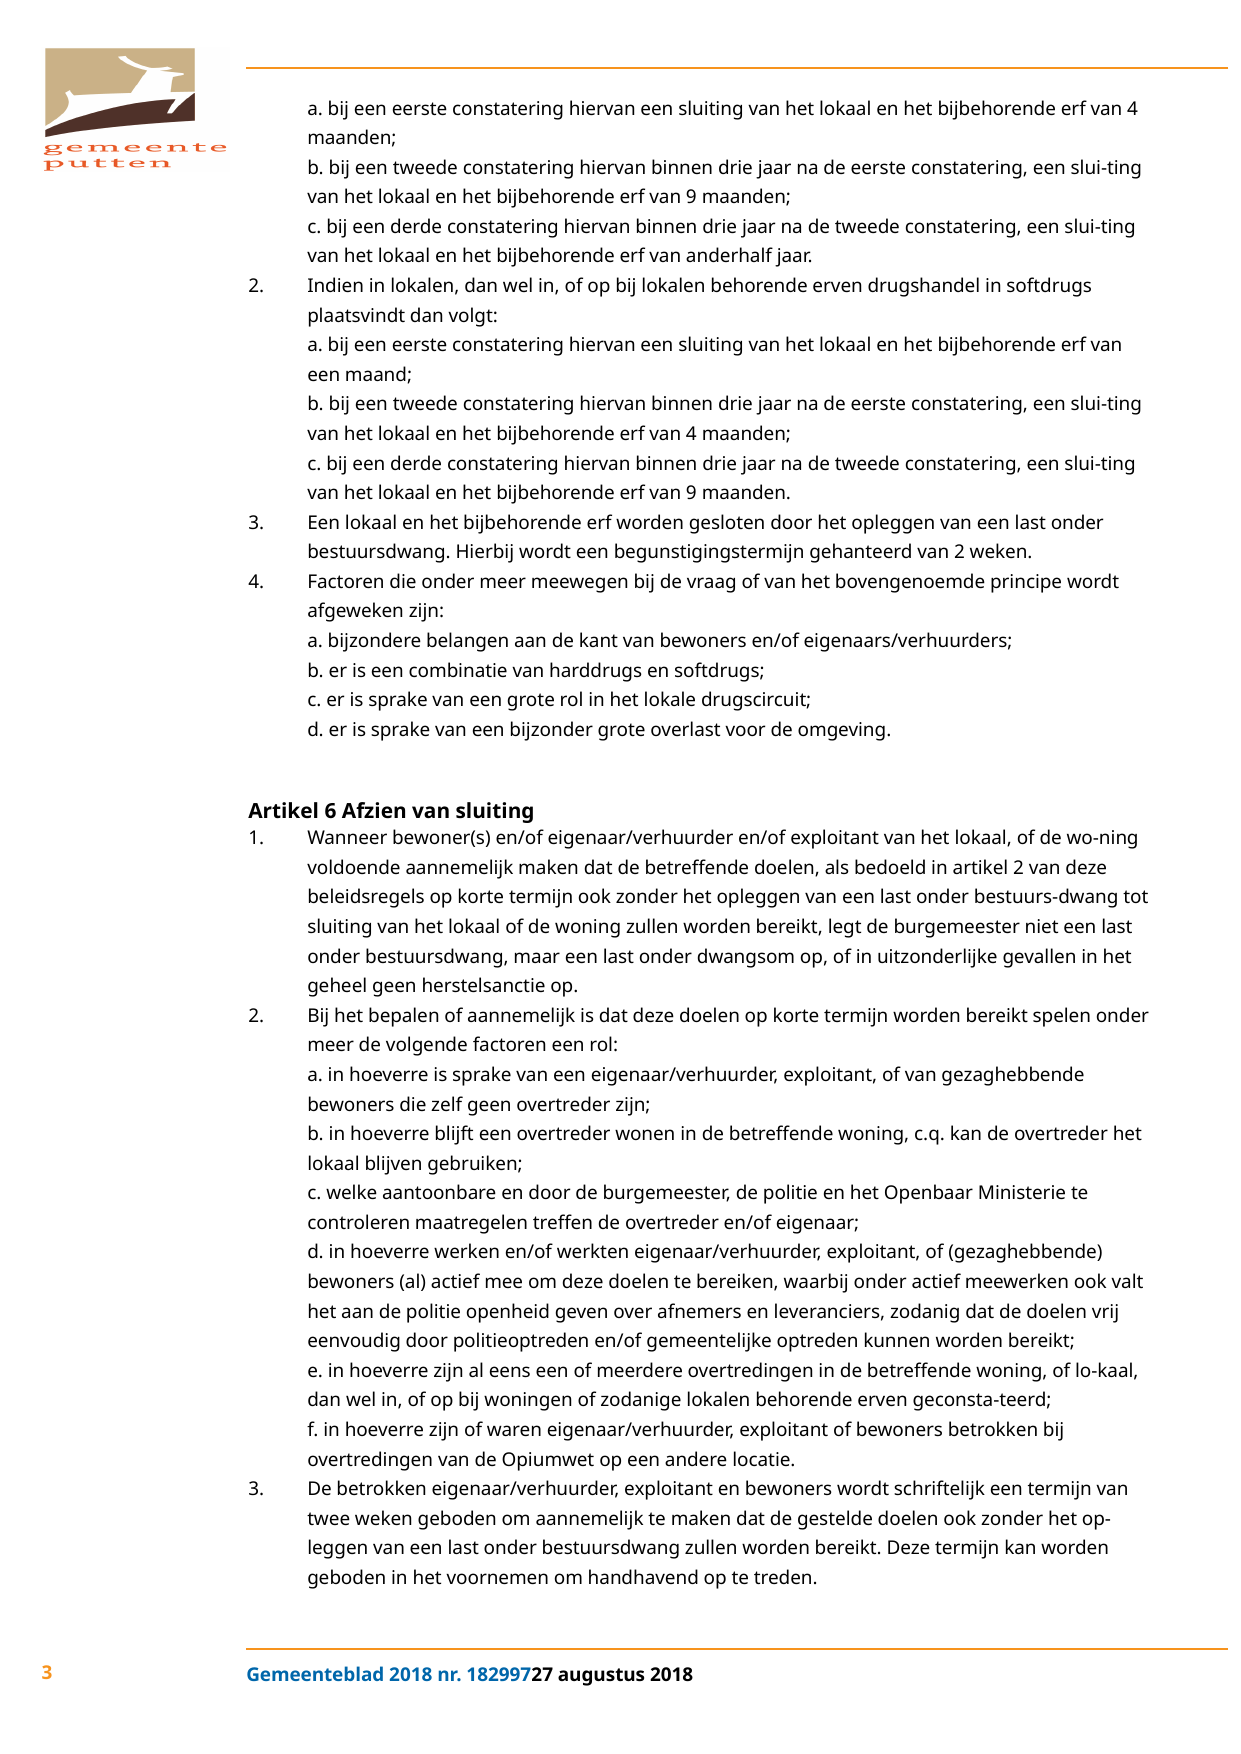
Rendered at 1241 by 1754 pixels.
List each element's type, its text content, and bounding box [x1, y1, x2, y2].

list c. welke aantoonbare en door de burgemeester, de politie en het Openbaar Ministerie te controleren maatregelen treffen de overtreder en/of eigenaar; [248, 1179, 1152, 1235]
list f. in hoeverre zijn of waren eigenaar/verhuurder, exploitant of bewoners betrokken bij overtredingen van de Opiumwet op een andere locatie. [248, 1416, 1152, 1471]
list d. er is sprake van een bijzonder grote overlast voor de omgeving. [248, 716, 1152, 742]
list b. in hoeverre blijft een overtreder wonen in de betreffende woning, c.q. kan de overtreder het lokaal blijven gebruiken; [248, 1120, 1152, 1176]
list b. bij een tweede constatering hiervan binnen drie jaar na de eerste constatering, een slui-ting van het lokaal en het bijbehorende erf van 4 maanden; [248, 391, 1152, 446]
picture [41, 47, 231, 172]
list c. er is sprake van een grote rol in het lokale drugscircuit; [248, 686, 1152, 712]
list c. bij een derde constatering hiervan binnen drie jaar na de tweede constatering, een slui-ting van het lokaal en het bijbehorende erf van 9 maanden. [248, 450, 1152, 505]
list Bij het bepalen of aannemelijk is dat deze doelen op korte termijn worden bereikt spelen onder meer de volgende factoren een rol: [248, 1002, 1152, 1057]
text Artikel 6 Afzien van sluiting [248, 796, 1152, 824]
list b. bij een tweede constatering hiervan binnen drie jaar na de eerste constatering, een slui-ting van het lokaal en het bijbehorende erf van 9 maanden; [248, 154, 1152, 209]
list d. in hoeverre werken en/of werkten eigenaar/verhuurder, exploitant, of (gezaghebbende) bewoners (al) actief mee om deze doelen te bereiken, waarbij onder actief meewerken ook valt het aan de politie openheid geven over afnemers en leveranciers, zodanig dat de doelen vrij eenvoudig door politieoptreden en/of gemeentelijke optreden kunnen worden bereikt; [248, 1239, 1152, 1353]
list a. bij een eerste constatering hiervan een sluiting van het lokaal en het bijbehorende erf van 4 maanden; [248, 95, 1152, 150]
list Factoren die onder meer meewegen bij de vraag of van het bovengenoemde principe wordt afgeweken zijn: [248, 568, 1152, 623]
list e. in hoeverre zijn al eens een of meerdere overtredingen in de betreffende woning, of lo-kaal, dan wel in, of op bij woningen of zodanige lokalen behorende erven geconsta-teerd; [248, 1357, 1152, 1412]
list b. er is een combinatie van harddrugs en softdrugs; [248, 657, 1152, 683]
list c. bij een derde constatering hiervan binnen drie jaar na de tweede constatering, een slui-ting van het lokaal en het bijbehorende erf van anderhalf jaar. [248, 213, 1152, 268]
list Een lokaal en het bijbehorende erf worden gesloten door het opleggen van een last onder bestuursdwang. Hierbij wordt een begunstigingstermijn gehanteerd van 2 weken. [248, 509, 1152, 564]
list a. in hoeverre is sprake van een eigenaar/verhuurder, exploitant, of van gezaghebbende bewoners die zelf geen overtreder zijn; [248, 1061, 1152, 1116]
list a. bijzondere belangen aan de kant van bewoners en/of eigenaars/verhuurders; [248, 627, 1152, 653]
list a. bij een eerste constatering hiervan een sluiting van het lokaal en het bijbehorende erf van een maand; [248, 331, 1152, 387]
list Indien in lokalen, dan wel in, of op bij lokalen behorende erven drugshandel in softdrugs plaatsvindt dan volgt: [248, 272, 1152, 328]
list Wanneer bewoner(s) en/of eigenaar/verhuurder en/of exploitant van het lokaal, of de wo-ning voldoende aannemelijk maken dat de betreffende doelen, als bedoeld in artikel 2 van deze beleidsregels op korte termijn ook zonder het opleggen van een last onder bestuurs-dwang tot sluiting van het lokaal of de woning zullen worden bereikt, legt de burgemeester niet een last onder bestuursdwang, maar een last onder dwangsom op, of in uitzonderlijke gevallen in het geheel geen herstelsanctie op. [248, 824, 1152, 998]
list De betrokken eigenaar/verhuurder, exploitant en bewoners wordt schriftelijk een termijn van twee weken geboden om aannemelijk te maken dat de gestelde doelen ook zonder het op-leggen van een last onder bestuursdwang zullen worden bereikt. Deze termijn kan worden geboden in het voornemen om handhavend op te treden. [248, 1475, 1152, 1590]
